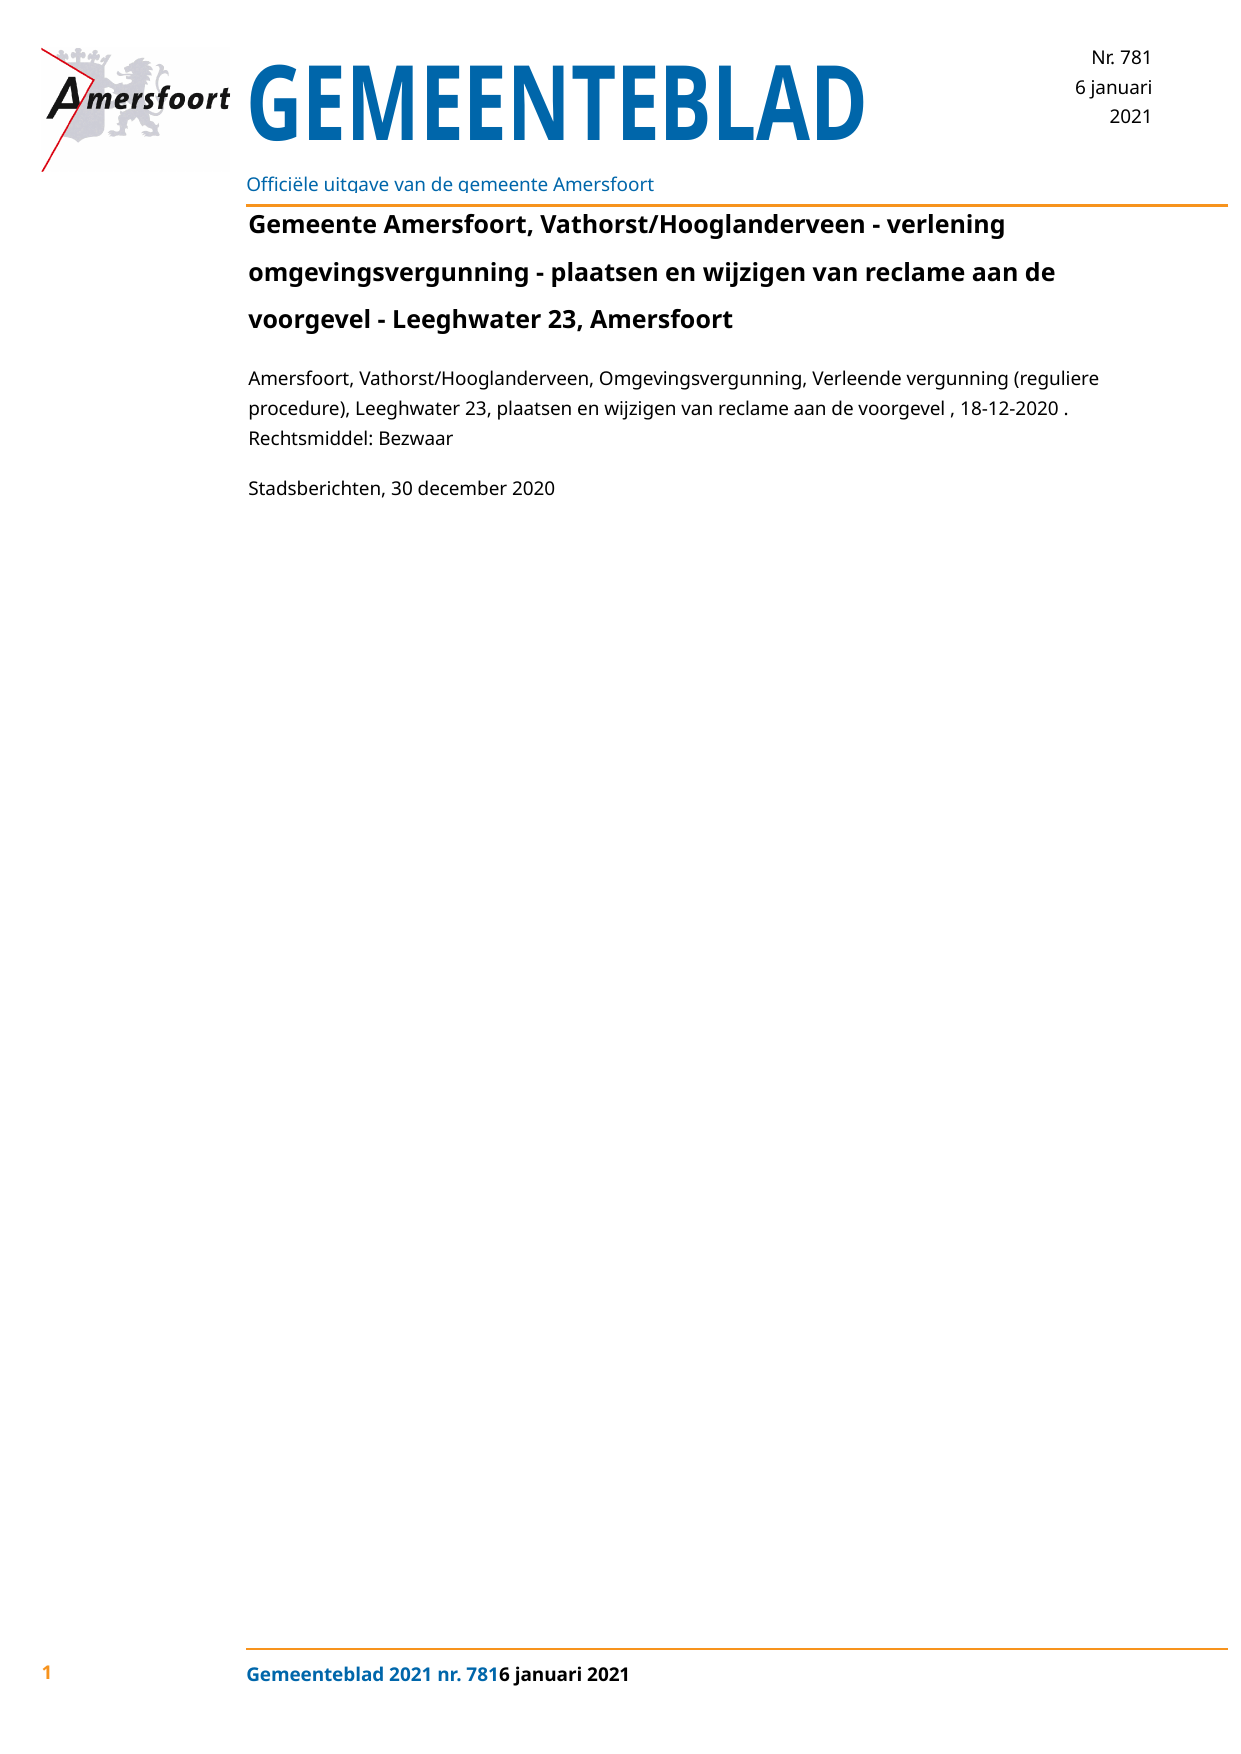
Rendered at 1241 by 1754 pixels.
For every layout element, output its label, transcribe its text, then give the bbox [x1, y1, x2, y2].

text Gemeente Amersfoort, Vathorst/Hooglanderveen - verlening omgevingsvergunning - plaatsen en wijzigen van reclame aan de voorgevel - Leeghwater 23, Amersfoort [248, 207, 1152, 336]
text Amersfoort, Vathorst/Hooglanderveen, Omgevingsvergunning, Verleende vergunning (reguliere procedure), Leeghwater 23, plaatsen en wijzigen van reclame aan de voorgevel , 18-12-2020 . Rechtsmiddel: Bezwaar [248, 366, 1152, 450]
picture [41, 47, 231, 172]
text Stadsberichten, 30 december 2020 [248, 475, 1152, 501]
